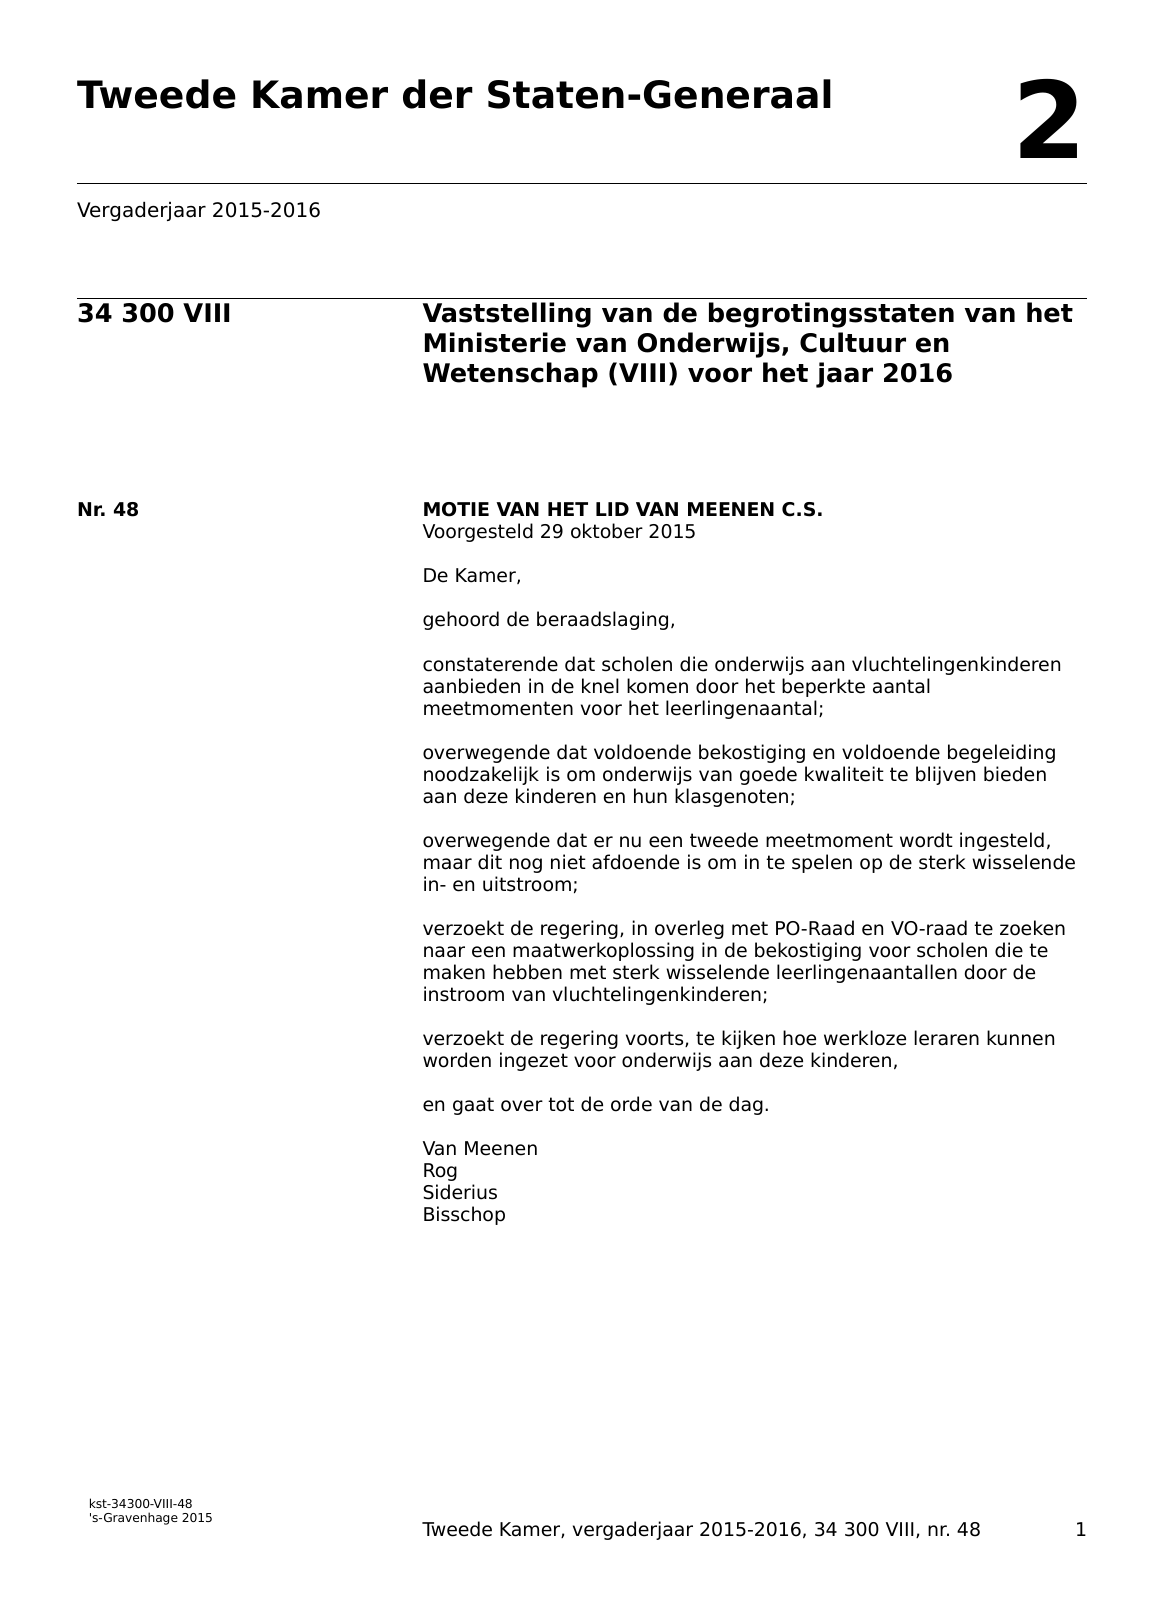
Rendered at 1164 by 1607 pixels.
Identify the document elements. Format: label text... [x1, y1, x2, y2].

table_header 2 [886, 59, 1087, 183]
text verzoekt de regering voorts, te kijken hoe werkloze leraren kunnen worden ingezet voor onderwijs aan deze kinderen, [422, 1028, 1087, 1072]
text De Kamer, [422, 565, 1087, 587]
text overwegende dat voldoende bekostiging en voldoende begeleiding noodzakelijk is om onderwijs van goede kwaliteit te blijven bieden aan deze kinderen en hun klasgenoten; [422, 742, 1087, 808]
table_header Tweede Kamer der Staten-Generaal [77, 59, 886, 183]
text kst-34300-VIII-48 [88, 1497, 323, 1511]
text Bisschop [422, 1204, 1087, 1226]
text Siderius [422, 1182, 1087, 1204]
table_cell Vergaderjaar 2015-2016 [77, 184, 1087, 298]
text 's-Gravenhage 2015 [88, 1511, 323, 1525]
text Van Meenen [422, 1138, 1087, 1160]
text constaterende dat scholen die onderwijs aan vluchtelingenkinderen aanbieden in de knel komen door het beperkte aantal meetmomenten voor het leerlingenaantal; [422, 653, 1087, 719]
text Rog [422, 1160, 1087, 1182]
text en gaat over tot de orde van de dag. [422, 1094, 1087, 1116]
text Voorgesteld 29 oktober 2015 [422, 521, 1087, 543]
subtitle 34 300 VIII Vaststelling van de begrotingsstaten van het Ministerie van Onderwijs, Cultuur en Wetenschap (VIII) voor het jaar 2016 [77, 299, 1087, 388]
text gehoord de beraadslaging, [422, 609, 1087, 631]
text verzoekt de regering, in overleg met PO-Raad en VO-raad te zoeken naar een maatwerkoplossing in de bekostiging voor scholen die te maken hebben met sterk wisselende leerlingenaantallen door de instroom van vluchtelingenkinderen; [422, 918, 1087, 1006]
text overwegende dat er nu een tweede meetmoment wordt ingesteld, maar dit nog niet afdoende is om in te spelen op de sterk wisselende in- en uitstroom; [422, 830, 1087, 896]
subtitle Nr. 48 MOTIE VAN HET LID VAN MEENEN C.S. [77, 499, 1087, 521]
